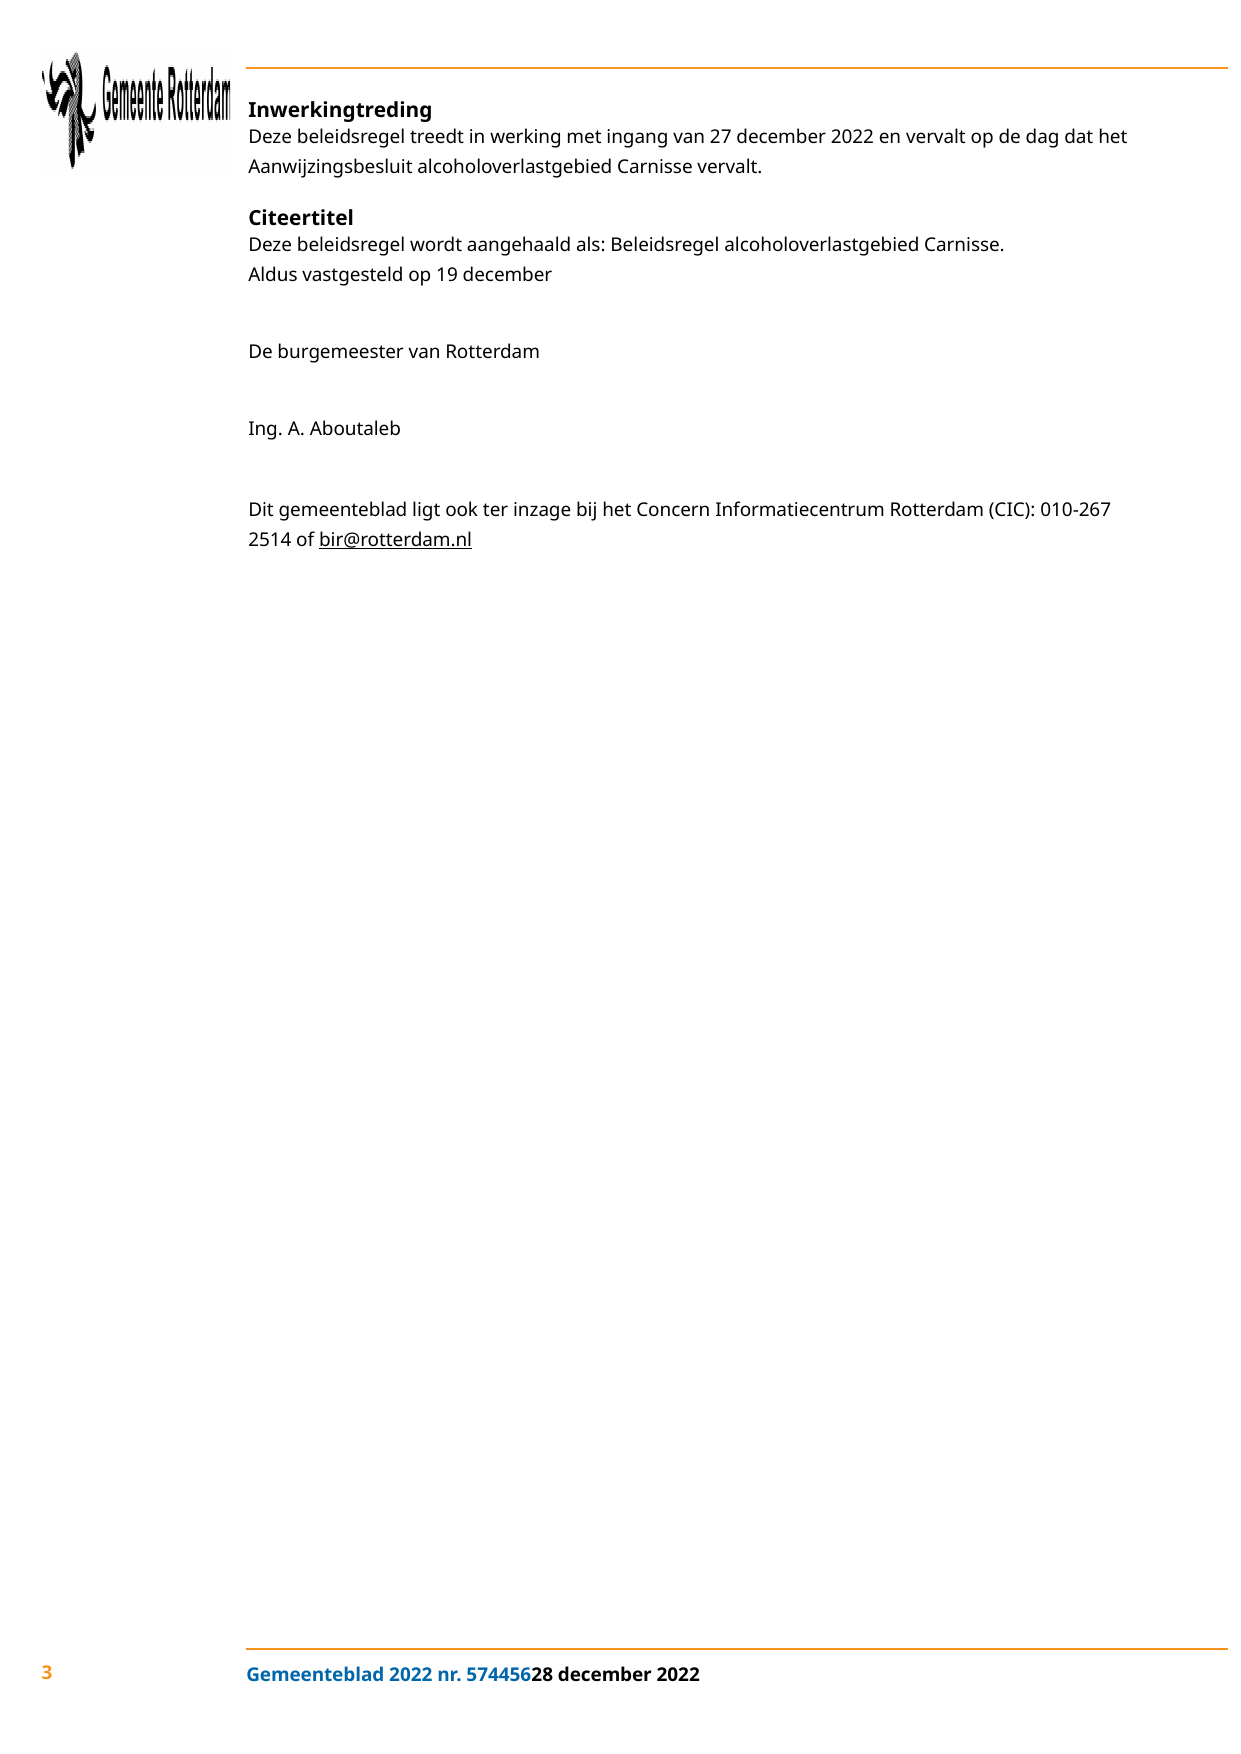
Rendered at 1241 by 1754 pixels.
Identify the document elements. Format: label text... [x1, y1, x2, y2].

text Deze beleidsregel treedt in werking met ingang van 27 december 2022 en vervalt op de dag dat het Aanwijzingsbesluit alcoholoverlastgebied Carnisse vervalt. [248, 123, 1152, 178]
text Inwerkingtreding [248, 95, 1152, 123]
text Deze beleidsregel wordt aangehaald als: Beleidsregel alcoholoverlastgebied Carnisse. [248, 232, 1152, 257]
text Aldus vastgesteld op 19 december [248, 261, 1152, 287]
text Ing. A. Aboutaleb [248, 416, 1152, 441]
text Dit gemeenteblad ligt ook ter inzage bij het Concern Informatiecentrum Rotterdam (CIC): 010-267 2514 of bir@rotterdam.nl [248, 496, 1152, 552]
text De burgemeester van Rotterdam [248, 338, 1152, 364]
text Citeertitel [248, 203, 1152, 232]
picture [41, 47, 231, 172]
